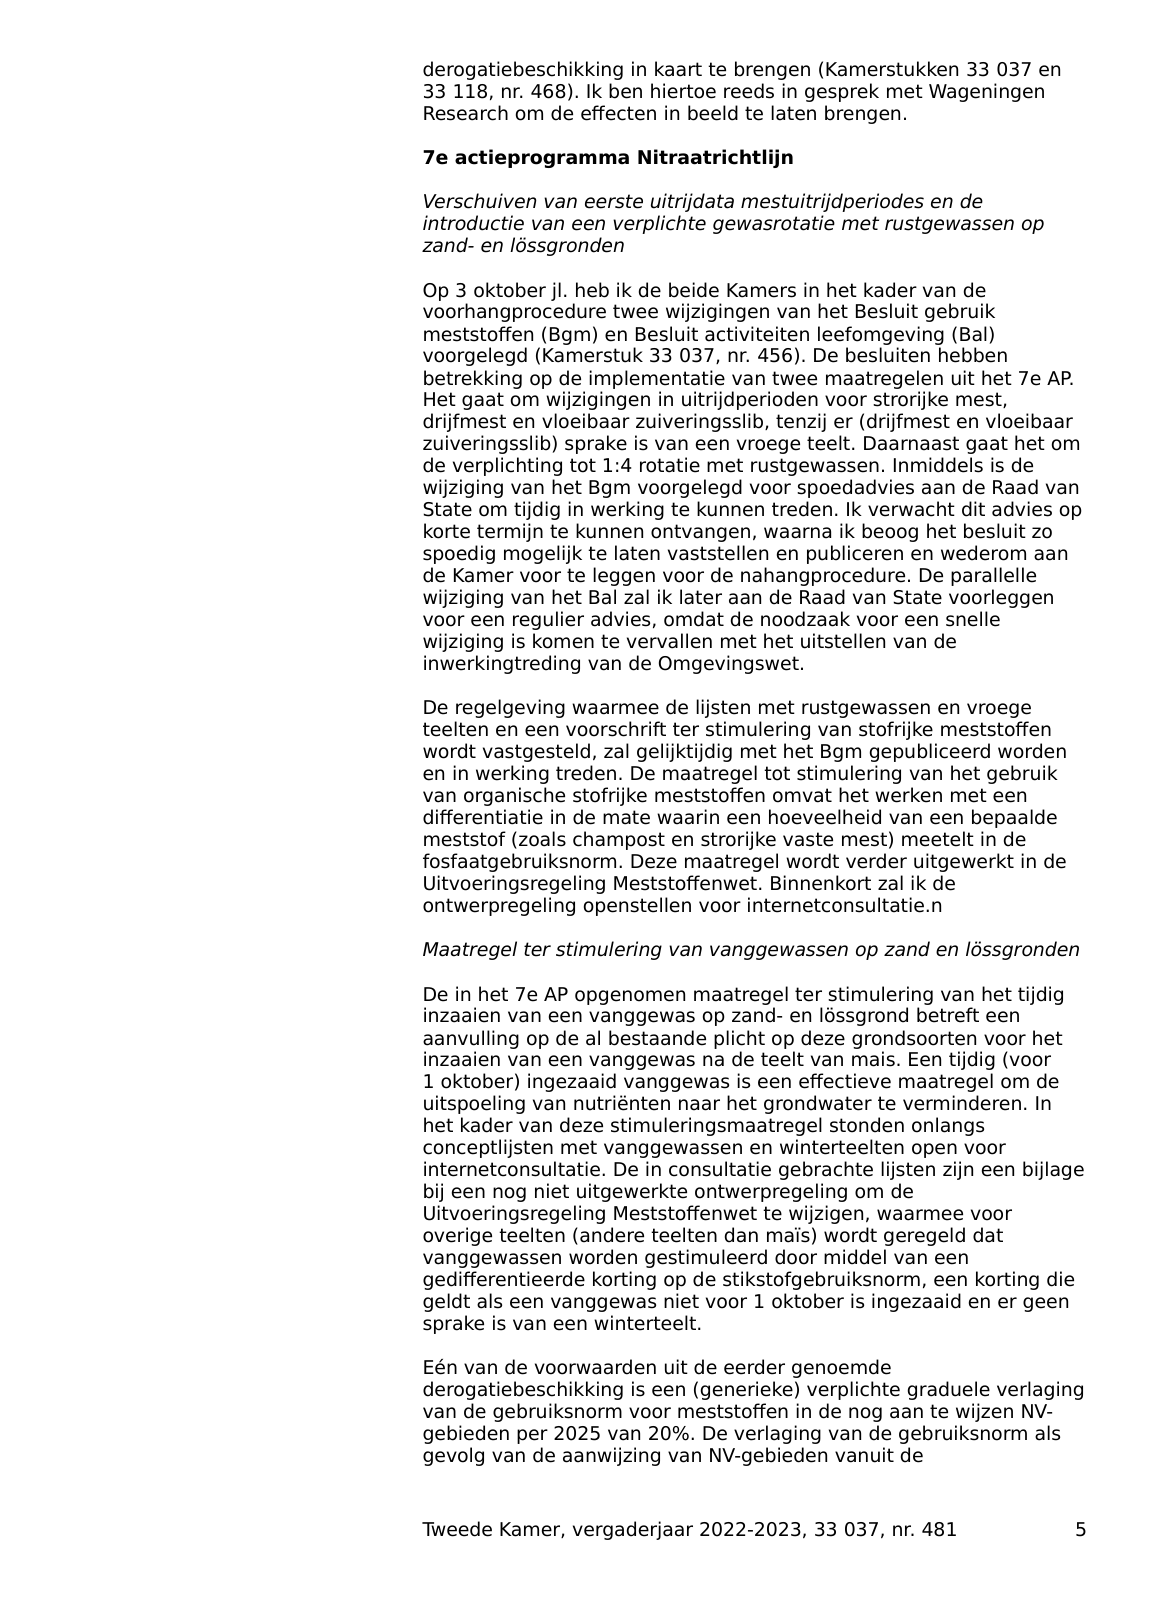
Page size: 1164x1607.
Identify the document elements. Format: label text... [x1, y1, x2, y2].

subtitle Maatregel ter stimulering van vanggewassen op zand en lössgronden [422, 939, 1087, 961]
text Eén van de voorwaarden uit de eerder genoemde derogatiebeschikking is een (generieke) verplichte graduele verlaging van de gebruiksnorm voor meststoffen in de nog aan te wijzen NV-gebieden per 2025 van 20%. De verlaging van de gebruiksnorm als gevolg van de aanwijzing van NV-gebieden vanuit de [422, 1357, 1087, 1467]
text Op 3 oktober jl. heb ik de beide Kamers in het kader van de voorhangprocedure twee wijzigingen van het Besluit gebruik meststoffen (Bgm) en Besluit activiteiten leefomgeving (Bal) voorgelegd (Kamerstuk 33 037, nr. 456). De besluiten hebben betrekking op de implementatie van twee maatregelen uit het 7e AP. Het gaat om wijzigingen in uitrijdperioden voor strorijke mest, drijfmest en vloeibaar zuiveringsslib, tenzij er (drijfmest en vloeibaar zuiveringsslib) sprake is van een vroege teelt. Daarnaast gaat het om de verplichting tot 1:4 rotatie met rustgewassen. Inmiddels is de wijziging van het Bgm voorgelegd voor spoedadvies aan de Raad van State om tijdig in werking te kunnen treden. Ik verwacht dit advies op korte termijn te kunnen ontvangen, waarna ik beoog het besluit zo spoedig mogelijk te laten vaststellen en publiceren en wederom aan de Kamer voor te leggen voor de nahangprocedure. De parallelle wijziging van het Bal zal ik later aan de Raad van State voorleggen voor een regulier advies, omdat de noodzaak voor een snelle wijziging is komen te vervallen met het uitstellen van de inwerkingtreding van de Omgevingswet. [422, 279, 1087, 675]
text De regelgeving waarmee de lijsten met rustgewassen en vroege teelten en een voorschrift ter stimulering van stofrijke meststoffen wordt vastgesteld, zal gelijktijdig met het Bgm gepubliceerd worden en in werking treden. De maatregel tot stimulering van het gebruik van organische stofrijke meststoffen omvat het werken met een differentiatie in de mate waarin een hoeveelheid van een bepaalde meststof (zoals champost en strorijke vaste mest) meetelt in de fosfaatgebruiksnorm. Deze maatregel wordt verder uitgewerkt in de Uitvoeringsregeling Meststoffenwet. Binnenkort zal ik de ontwerpregeling openstellen voor internetconsultatie.n [422, 697, 1087, 917]
subtitle Verschuiven van eerste uitrijdata mestuitrijdperiodes en de introductie van een verplichte gewasrotatie met rustgewassen op zand- en lössgronden [422, 191, 1087, 257]
text derogatiebeschikking in kaart te brengen (Kamerstukken 33 037 en 33 118, nr. 468). Ik ben hiertoe reeds in gesprek met Wageningen Research om de effecten in beeld te laten brengen. [422, 59, 1087, 125]
subtitle 7e actieprogramma Nitraatrichtlijn [422, 147, 1087, 169]
text De in het 7e AP opgenomen maatregel ter stimulering van het tijdig inzaaien van een vanggewas op zand- en lössgrond betreft een aanvulling op de al bestaande plicht op deze grondsoorten voor het inzaaien van een vanggewas na de teelt van mais. Een tijdig (voor 1 oktober) ingezaaid vanggewas is een effectieve maatregel om de uitspoeling van nutriënten naar het grondwater te verminderen. In het kader van deze stimuleringsmaatregel stonden onlangs conceptlijsten met vanggewassen en winterteelten open voor internetconsultatie. De in consultatie gebrachte lijsten zijn een bijlage bij een nog niet uitgewerkte ontwerpregeling om de Uitvoeringsregeling Meststoffenwet te wijzigen, waarmee voor overige teelten (andere teelten dan maïs) wordt geregeld dat vanggewassen worden gestimuleerd door middel van een gedifferentieerde korting op de stikstofgebruiksnorm, een korting die geldt als een vanggewas niet voor 1 oktober is ingezaaid en er geen sprake is van een winterteelt. [422, 983, 1087, 1335]
